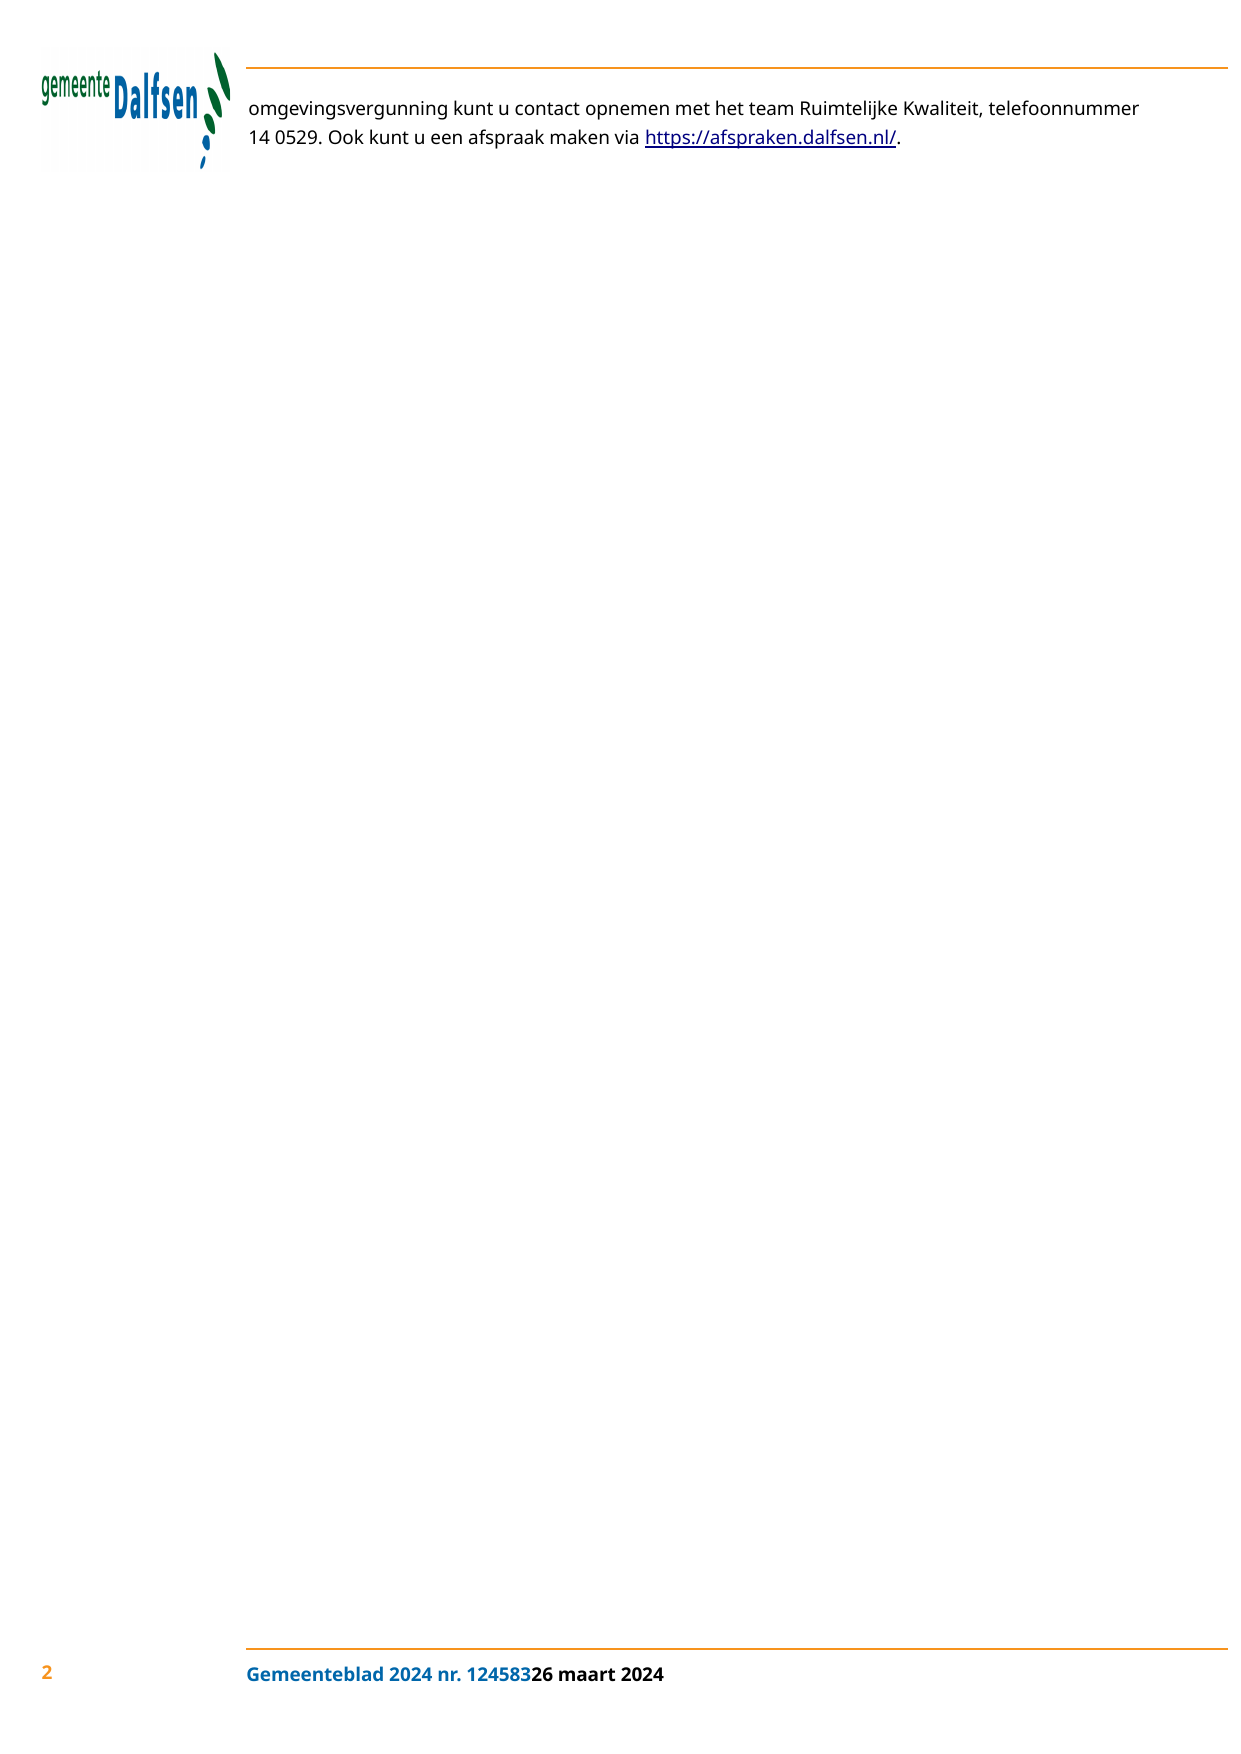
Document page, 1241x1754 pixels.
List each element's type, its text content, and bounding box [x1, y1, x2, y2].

text omgevingsvergunning kunt u contact opnemen met het team Ruimtelijke Kwaliteit, telefoonnummer 14 0529. Ook kunt u een afspraak maken via https://afspraken.dalfsen.nl/. [248, 95, 1152, 150]
picture [41, 47, 231, 172]
